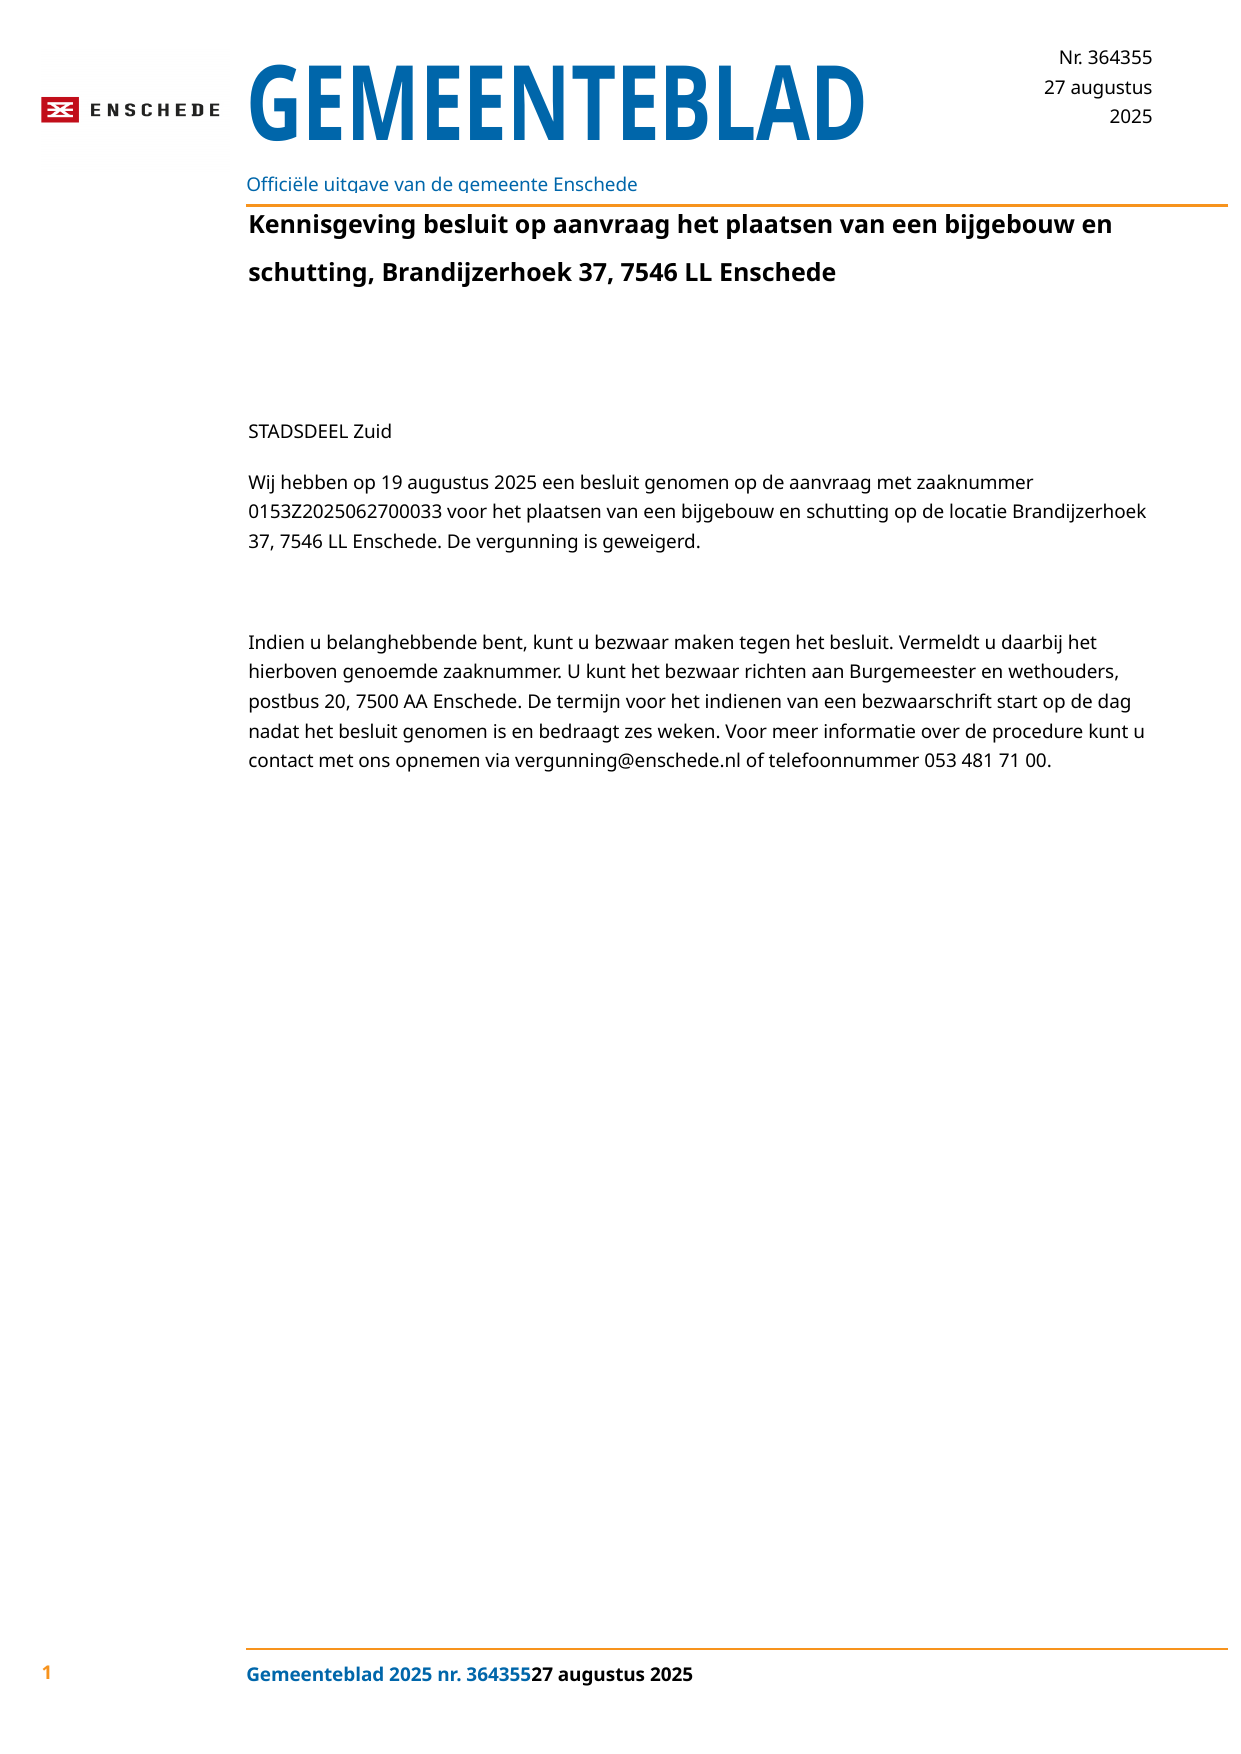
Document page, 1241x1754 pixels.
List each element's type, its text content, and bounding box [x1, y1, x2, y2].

picture [41, 47, 231, 172]
text STADSDEEL Zuid [248, 419, 1152, 444]
text Kennisgeving besluit op aanvraag het plaatsen van een bijgebouw en schutting, Brandijzerhoek 37, 7546 LL Enschede [248, 207, 1152, 288]
text Indien u belanghebbende bent, kunt u bezwaar maken tegen het besluit. Vermeldt u daarbij het hierboven genoemde zaaknummer. U kunt het bezwaar richten aan Burgemeester en wethouders, postbus 20, 7500 AA Enschede. De termijn voor het indienen van een bezwaarschrift start op de dag nadat het besluit genomen is en bedraagt zes weken. Voor meer informatie over de procedure kunt u contact met ons opnemen via vergunning@enschede.nl of telefoonnummer 053 481 71 00. [248, 629, 1152, 773]
text Wij hebben op 19 augustus 2025 een besluit genomen op de aanvraag met zaaknummer 0153Z2025062700033 voor het plaatsen van een bijgebouw en schutting op de locatie Brandijzerhoek 37, 7546 LL Enschede. De vergunning is geweigerd. [248, 469, 1152, 554]
